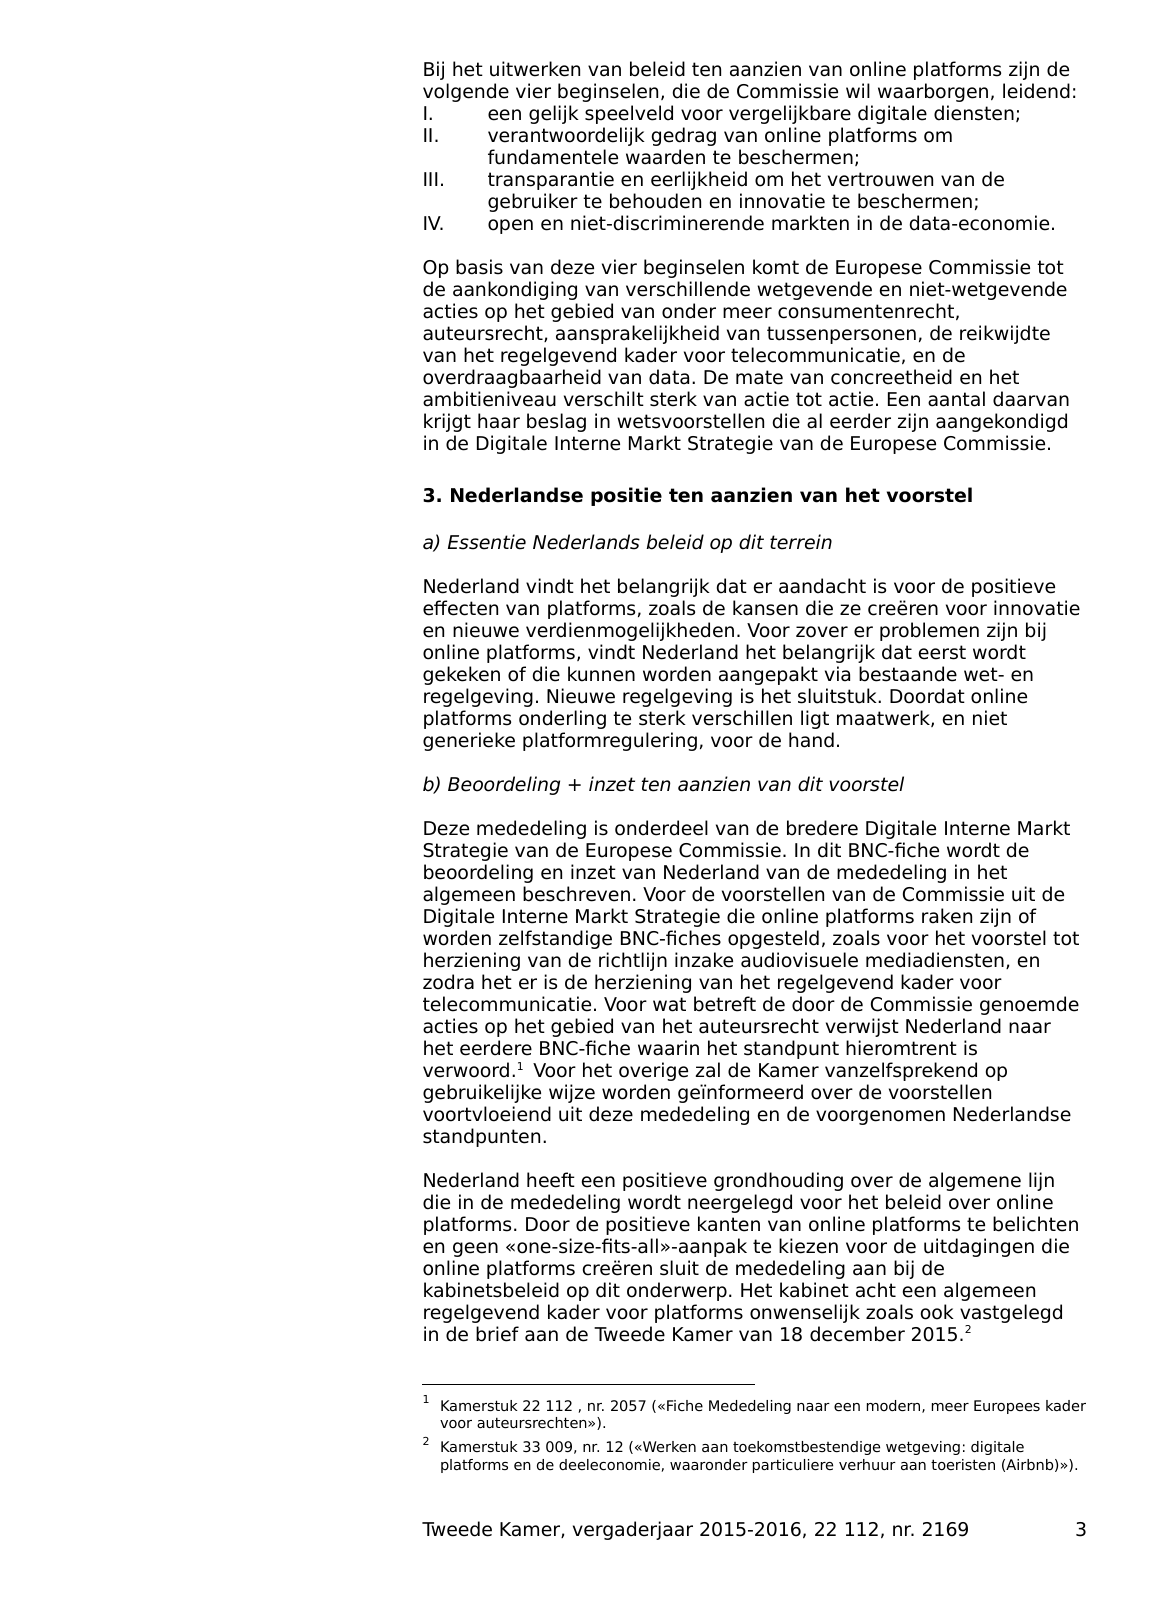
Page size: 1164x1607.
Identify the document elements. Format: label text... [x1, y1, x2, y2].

text II. verantwoordelijk gedrag van online platforms om fundamentele waarden te beschermen; [422, 125, 1087, 169]
text Nederland vindt het belangrijk dat er aandacht is voor de positieve effecten van platforms, zoals de kansen die ze creëren voor innovatie en nieuwe verdienmogelijkheden. Voor zover er problemen zijn bij online platforms, vindt Nederland het belangrijk dat eerst wordt gekeken of die kunnen worden aangepakt via bestaande wet- en regelgeving. Nieuwe regelgeving is het sluitstuk. Doordat online platforms onderling te sterk verschillen ligt maatwerk, en niet generieke platformregulering, voor de hand. [422, 576, 1087, 752]
text Deze mededeling is onderdeel van de bredere Digitale Interne Markt Strategie van de Europese Commissie. In dit BNC-fiche wordt de beoordeling en inzet van Nederland van de mededeling in het algemeen beschreven. Voor de voorstellen van de Commissie uit de Digitale Interne Markt Strategie die online platforms raken zijn of worden zelfstandige BNC-fiches opgesteld, zoals voor het voorstel tot herziening van de richtlijn inzake audiovisuele mediadiensten, en zodra het er is de herziening van het regelgevend kader voor telecommunicatie. Voor wat betreft de door de Commissie genoemde acties op het gebied van het auteursrecht verwijst Nederland naar het eerdere BNC-fiche waarin het standpunt hieromtrent is verwoord. Voor het overige zal de Kamer vanzelfsprekend op gebruikelijke wijze worden geïnformeerd over de voorstellen voortvloeiend uit deze mededeling en de voorgenomen Nederlandse standpunten. [422, 818, 1087, 1148]
text Kamerstuk 33 009, nr. 12 («Werken aan toekomstbestendige wetgeving: digitale platforms en de deeleconomie, waaronder particuliere verhuur aan toeristen (Airbnb)»). [422, 1435, 1087, 1474]
text Nederland heeft een positieve grondhouding over de algemene lijn die in de mededeling wordt neergelegd voor het beleid over online platforms. Door de positieve kanten van online platforms te belichten en geen «one-size-fits-all»-aanpak te kiezen voor de uitdagingen die online platforms creëren sluit de mededeling aan bij de kabinetsbeleid op dit onderwerp. Het kabinet acht een algemeen regelgevend kader voor platforms onwenselijk zoals ook vastgelegd in de brief aan de Tweede Kamer van 18 december 2015. [422, 1170, 1087, 1346]
text Kamerstuk 22 112 , nr. 2057 («Fiche Mededeling naar een modern, meer Europees kader voor auteursrechten»). [422, 1393, 1087, 1432]
text I. een gelijk speelveld voor vergelijkbare digitale diensten; [422, 103, 1087, 125]
subtitle b) Beoordeling + inzet ten aanzien van dit voorstel [422, 774, 1087, 796]
subtitle a) Essentie Nederlands beleid op dit terrein [422, 532, 1087, 554]
subtitle 3. Nederlandse positie ten aanzien van het voorstel [422, 485, 1087, 507]
text Op basis van deze vier beginselen komt de Europese Commissie tot de aankondiging van verschillende wetgevende en niet-wetgevende acties op het gebied van onder meer consumentenrecht, auteursrecht, aansprakelijkheid van tussenpersonen, de reikwijdte van het regelgevend kader voor telecommunicatie, en de overdraagbaarheid van data. De mate van concreetheid en het ambitieniveau verschilt sterk van actie tot actie. Een aantal daarvan krijgt haar beslag in wetsvoorstellen die al eerder zijn aangekondigd in de Digitale Interne Markt Strategie van de Europese Commissie. [422, 257, 1087, 455]
text IV. open en niet-discriminerende markten in de data-economie. [422, 213, 1087, 235]
text III. transparantie en eerlijkheid om het vertrouwen van de gebruiker te behouden en innovatie te beschermen; [422, 169, 1087, 213]
text Bij het uitwerken van beleid ten aanzien van online platforms zijn de volgende vier beginselen, die de Commissie wil waarborgen, leidend: [422, 59, 1087, 103]
